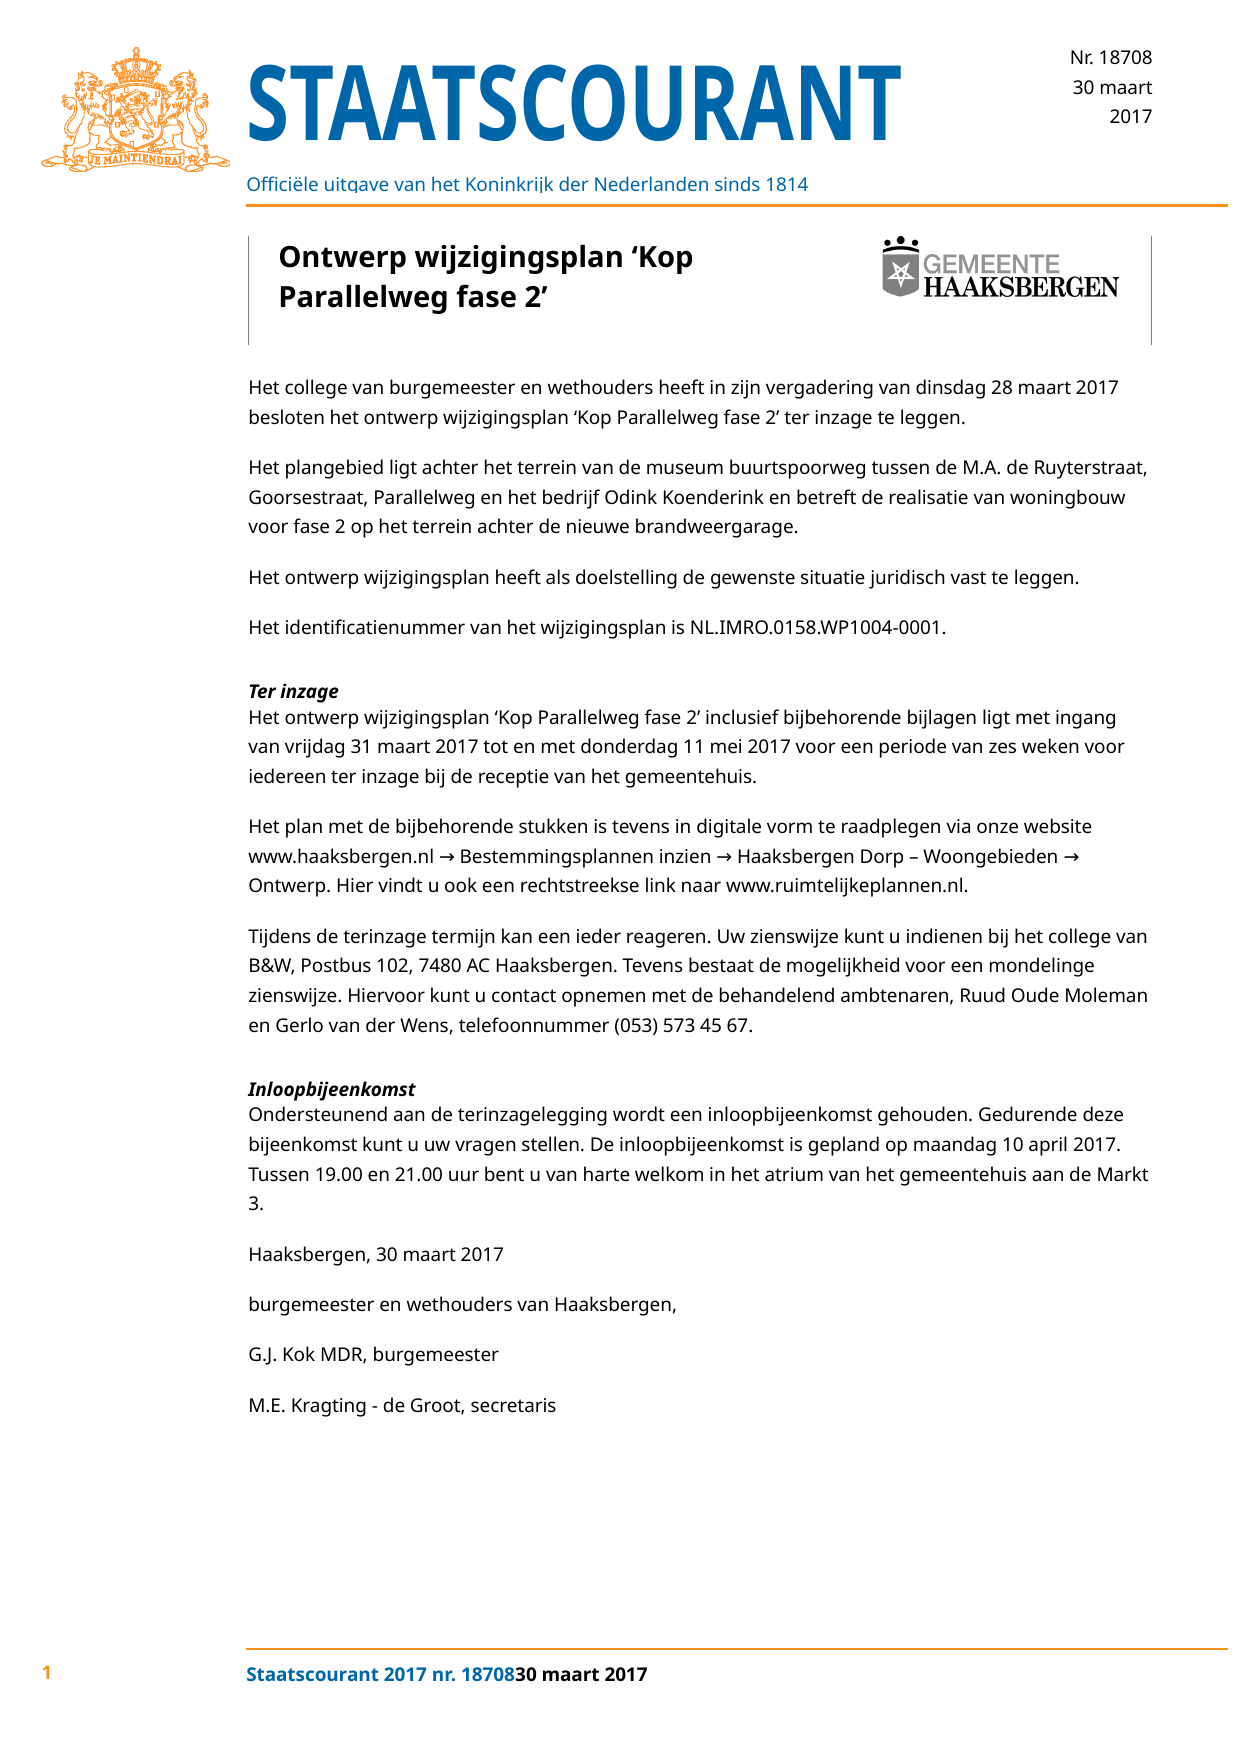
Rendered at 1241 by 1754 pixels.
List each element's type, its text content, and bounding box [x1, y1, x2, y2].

text Het plan met de bijbehorende stukken is tevens in digitale vorm te raadplegen via onze website www.haaksbergen.nl → Bestemmingsplannen inzien → Haaksbergen Dorp – Woongebieden → Ontwerp. Hier vindt u ook een rechtstreekse link naar www.ruimtelijkeplannen.nl. [248, 813, 1152, 898]
text Het plangebied ligt achter het terrein van de museum buurtspoorweg tussen de M.A. de Ruyterstraat, Goorsestraat, Parallelweg en het bedrijf Odink Koenderink en betreft de realisatie van woningbouw voor fase 2 op het terrein achter de nieuwe brandweergarage. [248, 454, 1152, 539]
picture [882, 236, 1119, 297]
table_header Ontwerp wijzigingsplan ‘Kop Parallelweg fase 2’ [249, 236, 850, 345]
text Inloopbijeenkomst [248, 1076, 1152, 1102]
text G.J. Kok MDR, burgemeester [248, 1342, 1152, 1367]
text Ondersteunend aan de terinzagelegging wordt een inloopbijeenkomst gehouden. Gedurende deze bijeenkomst kunt u uw vragen stellen. De inloopbijeenkomst is gepland op maandag 10 april 2017. Tussen 19.00 en 21.00 uur bent u van harte welkom in het atrium van het gemeentehuis aan de Markt 3. [248, 1102, 1152, 1216]
text Haaksbergen, 30 maart 2017 [248, 1241, 1152, 1266]
text Het identificatienummer van het wijzigingsplan is NL.IMRO.0158.WP1004-0001. [248, 614, 1152, 640]
text M.E. Kragting - de Groot, secretaris [248, 1392, 1152, 1418]
picture [41, 47, 231, 172]
table_header [850, 236, 1151, 345]
text Het ontwerp wijzigingsplan heeft als doelstelling de gewenste situatie juridisch vast te leggen. [248, 564, 1152, 589]
text Ter inzage [248, 678, 1152, 704]
text Het ontwerp wijzigingsplan ‘Kop Parallelweg fase 2’ inclusief bijbehorende bijlagen ligt met ingang van vrijdag 31 maart 2017 tot en met donderdag 11 mei 2017 voor een periode van zes weken voor iedereen ter inzage bij de receptie van het gemeentehuis. [248, 704, 1152, 789]
text Tijdens de terinzage termijn kan een ieder reageren. Uw zienswijze kunt u indienen bij het college van B&W, Postbus 102, 7480 AC Haaksbergen. Tevens bestaat de mogelijkheid voor een mondelinge zienswijze. Hiervoor kunt u contact opnemen met de behandelend ambtenaren, Ruud Oude Moleman en Gerlo van der Wens, telefoonnummer (053) 573 45 67. [248, 923, 1152, 1038]
text Het college van burgemeester en wethouders heeft in zijn vergadering van dinsdag 28 maart 2017 besloten het ontwerp wijzigingsplan ‘Kop Parallelweg fase 2’ ter inzage te leggen. [248, 374, 1152, 429]
text burgemeester en wethouders van Haaksbergen, [248, 1291, 1152, 1317]
